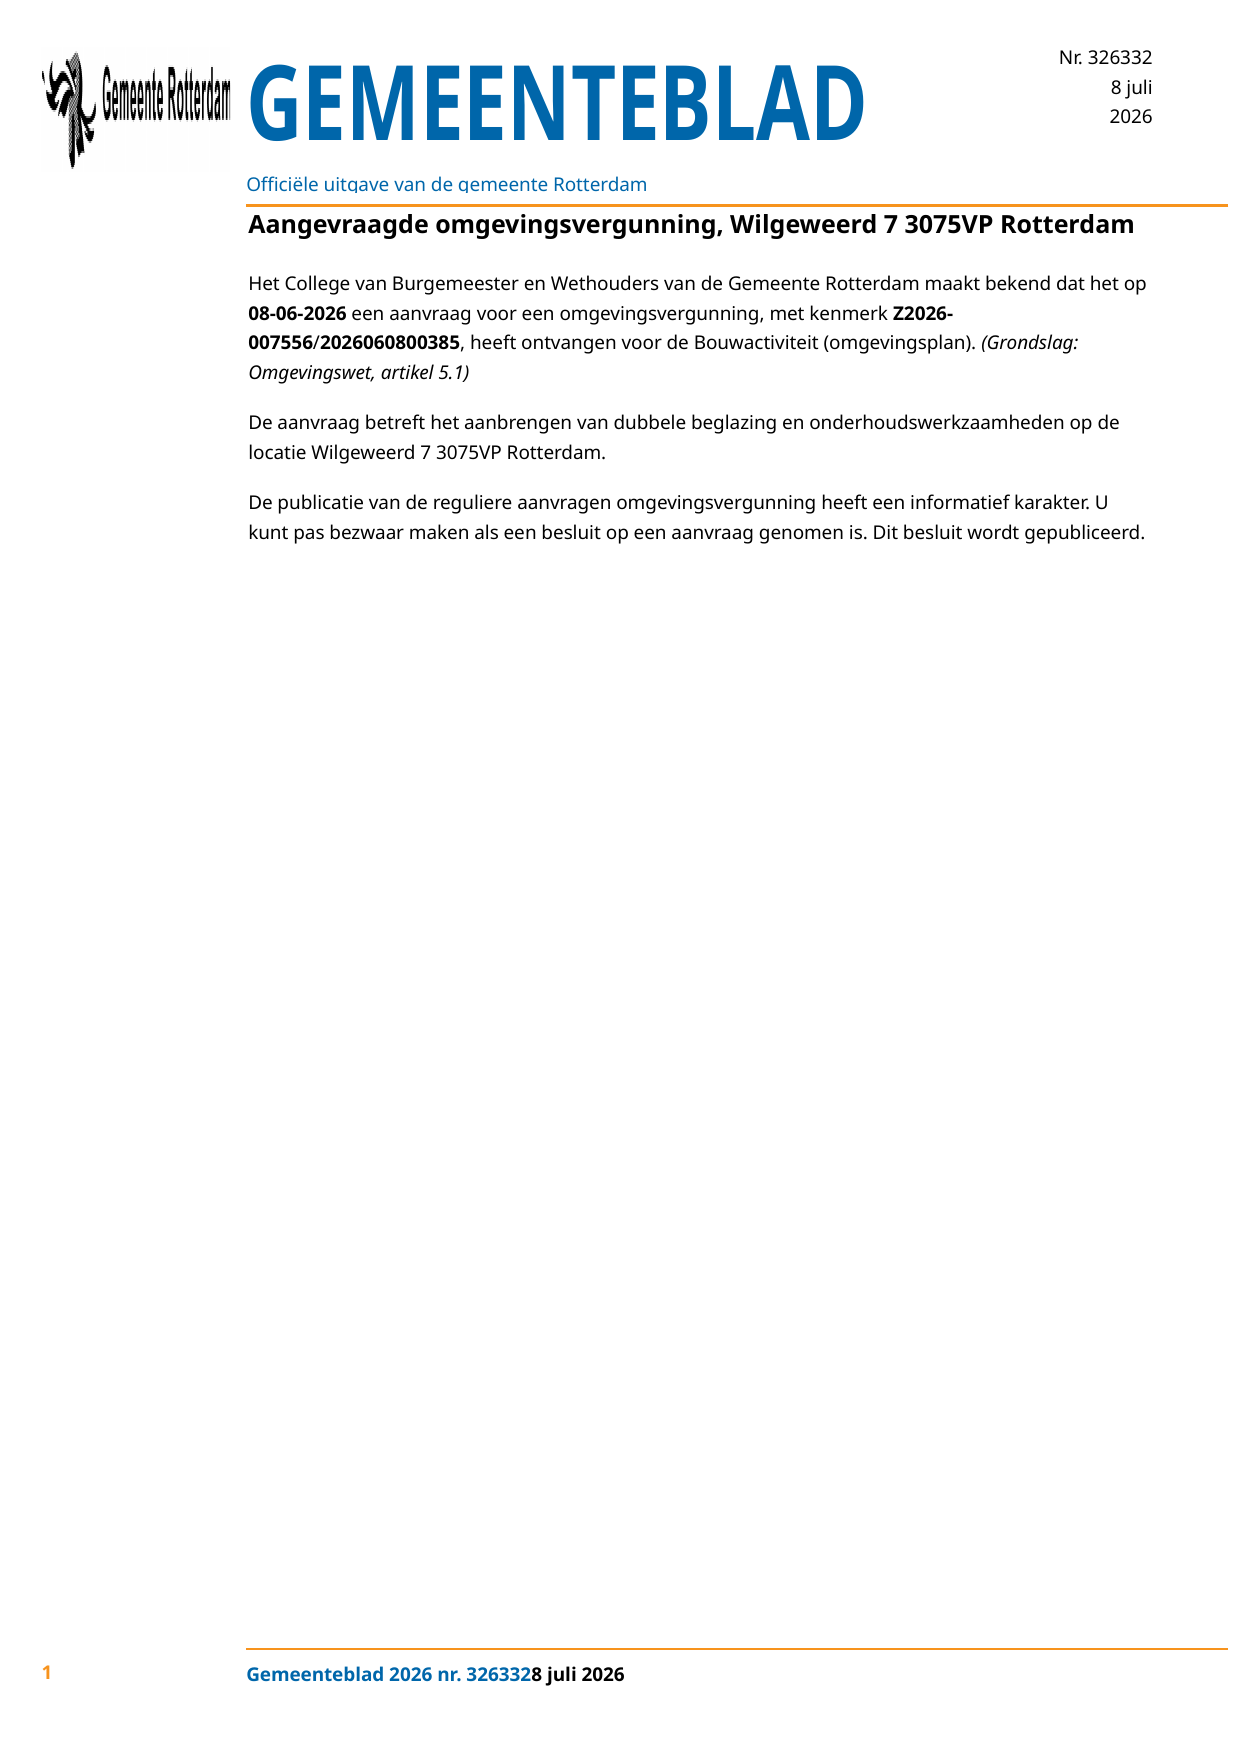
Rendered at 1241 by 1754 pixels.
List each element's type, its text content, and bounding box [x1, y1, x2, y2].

picture [41, 47, 231, 172]
text De aanvraag betreft het aanbrengen van dubbele beglazing en onderhoudswerkzaamheden op de locatie Wilgeweerd 7 3075VP Rotterdam. [248, 409, 1152, 465]
text Het College van Burgemeester en Wethouders van de Gemeente Rotterdam maakt bekend dat het op 08-06-2026 een aanvraag voor een omgevingsvergunning, met kenmerk Z2026-007556/2026060800385, heeft ontvangen voor de Bouwactiviteit (omgevingsplan). (Grondslag: Omgevingswet, artikel 5.1) [248, 270, 1152, 385]
text De publicatie van de reguliere aanvragen omgevingsvergunning heeft een informatief karakter. U kunt pas bezwaar maken als een besluit op een aanvraag genomen is. Dit besluit wordt gepubliceerd. [248, 489, 1152, 545]
text Aangevraagde omgevingsvergunning, Wilgeweerd 7 3075VP Rotterdam [248, 207, 1152, 241]
